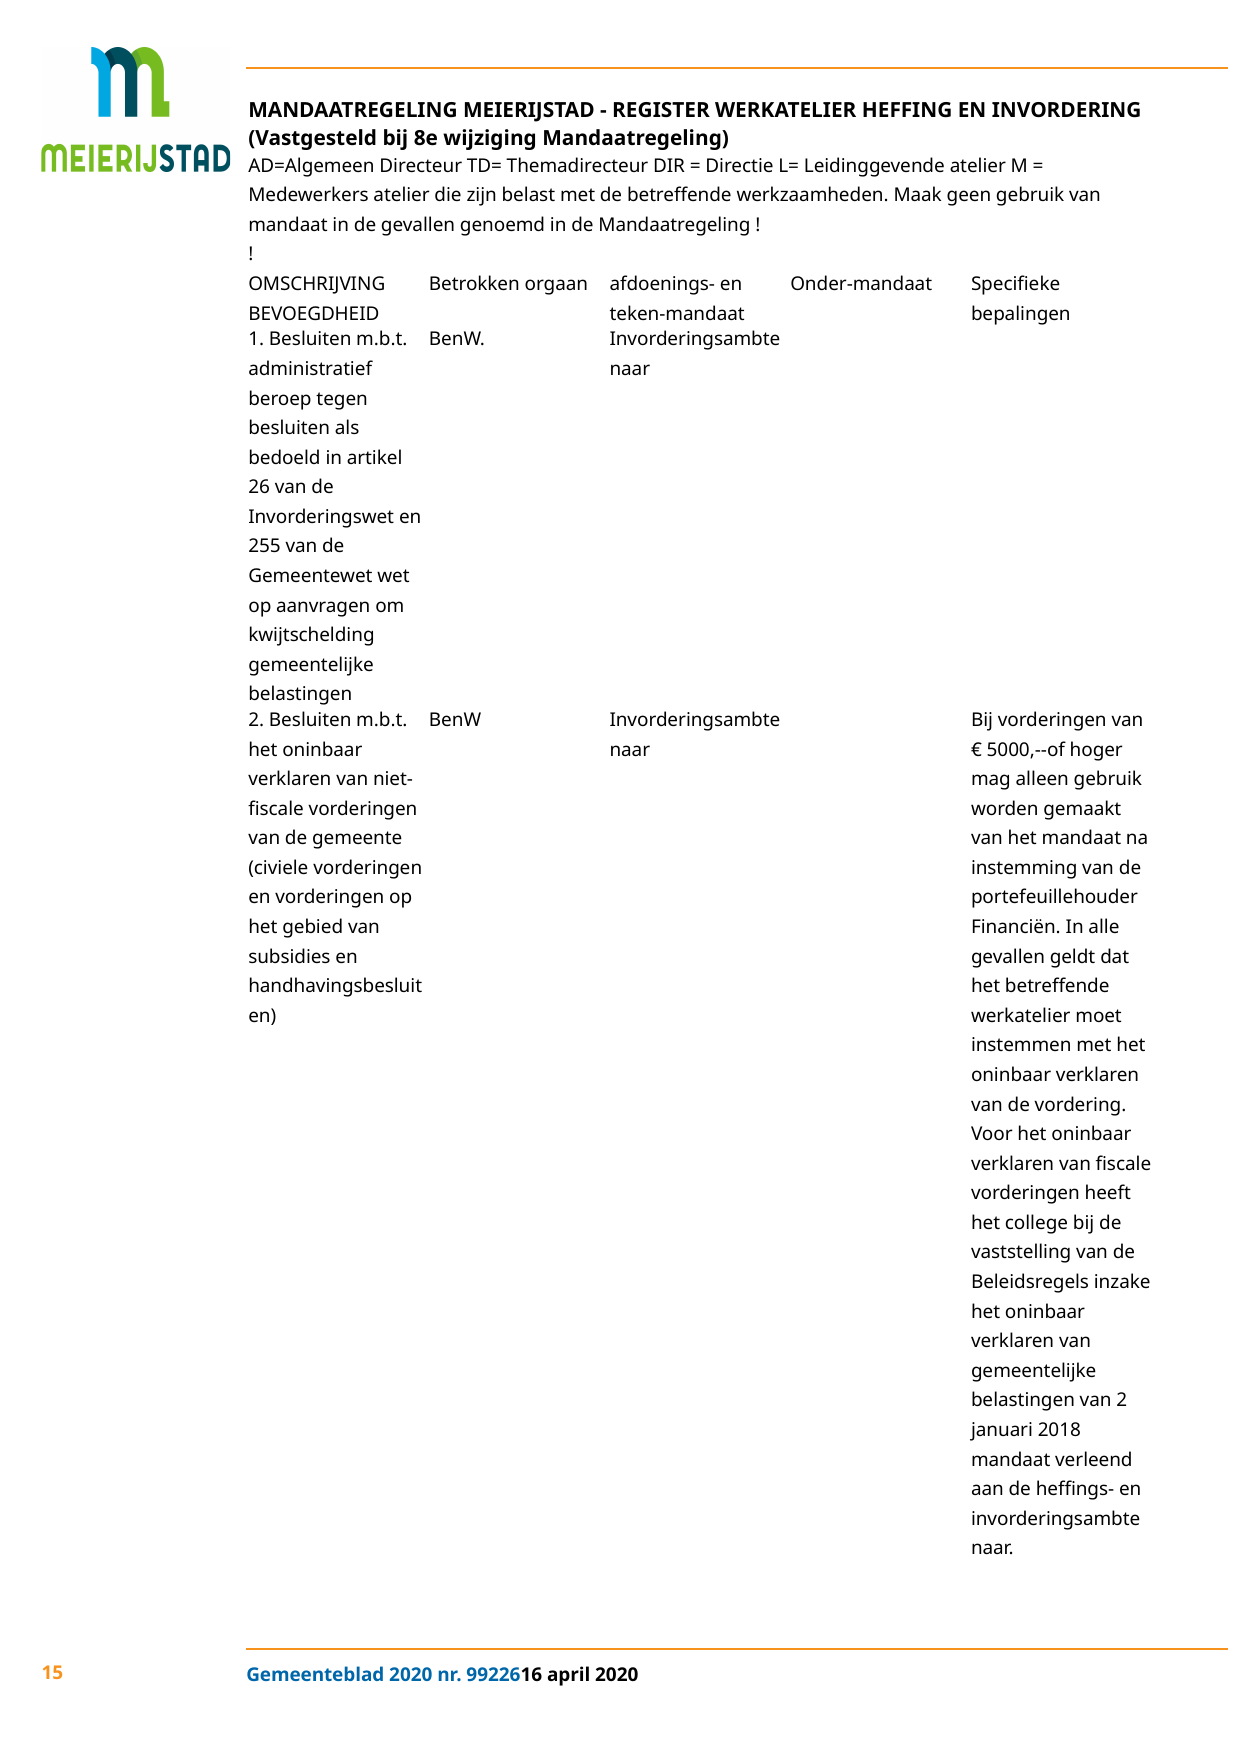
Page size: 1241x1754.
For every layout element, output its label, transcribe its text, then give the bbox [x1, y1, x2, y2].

table_header Betrokken orgaan [429, 270, 609, 326]
table_cell 1. Besluiten m.b.t. administratief beroep tegen besluiten als bedoeld in artikel 26 van de Invorderingswet en 255 van de Gemeentewet wet op aanvragen om kwijtschelding gemeentelijke belastingen [248, 326, 429, 706]
text ! [248, 241, 1152, 266]
table_header OMSCHRIJVING BEVOEGDHEID [248, 270, 429, 326]
table_cell [971, 326, 1152, 706]
table_cell BenW. [429, 326, 609, 706]
table_cell Bij vorderingen van € 5000,--of hoger mag alleen gebruik worden gemaakt van het mandaat na instemming van de portefeuillehouder Financiën. In alle gevallen geldt dat het betreffende werkatelier moet instemmen met het oninbaar verklaren van de vordering. Voor het oninbaar verklaren van fiscale vorderingen heeft het college bij de vaststelling van de Beleidsregels inzake het oninbaar verklaren van gemeentelijke belastingen van 2 januari 2018 mandaat verleend aan de heffings- en invorderingsambtenaar. [971, 706, 1152, 1560]
picture [41, 47, 231, 172]
table_cell [790, 326, 971, 706]
table_cell [790, 706, 971, 1560]
table_cell 2. Besluiten m.b.t. het oninbaar verklaren van niet-fiscale vorderingen van de gemeente (civiele vorderingen en vorderingen op het gebied van subsidies en handhavingsbesluiten) [248, 706, 429, 1560]
table_header Specifieke bepalingen [971, 270, 1152, 326]
table_header afdoenings- en teken-mandaat [609, 270, 790, 326]
text AD=Algemeen Directeur TD= Themadirecteur DIR = Directie L= Leidinggevende atelier M = Medewerkers atelier die zijn belast met de betreffende werkzaamheden. Maak geen gebruik van mandaat in de gevallen genoemd in de Mandaatregeling ! [248, 152, 1152, 237]
table_cell Invorderingsambtenaar [609, 706, 790, 1560]
text MANDAATREGELING MEIERIJSTAD - REGISTER WERKATELIER HEFFING EN INVORDERING (Vastgesteld bij 8e wijziging Mandaatregeling) [248, 95, 1152, 152]
table_cell BenW [429, 706, 609, 1560]
table_cell Invorderingsambtenaar [609, 326, 790, 706]
table_header Onder-mandaat [790, 270, 971, 326]
